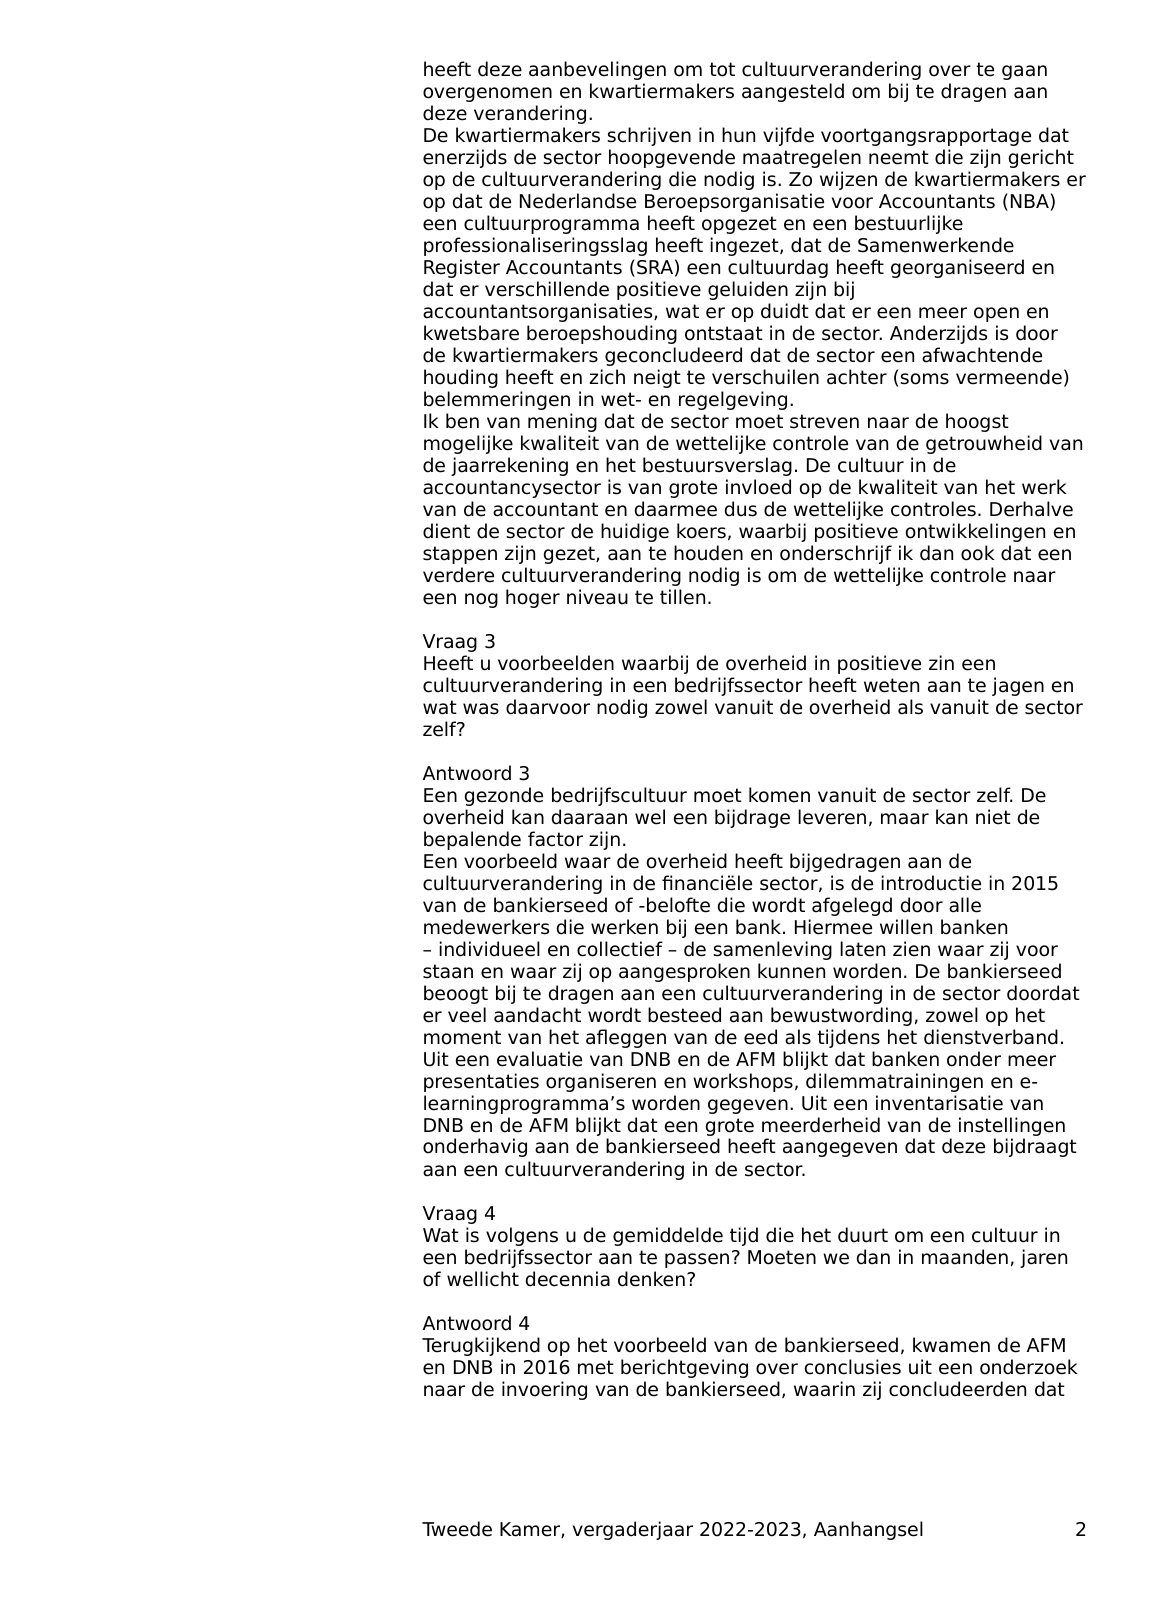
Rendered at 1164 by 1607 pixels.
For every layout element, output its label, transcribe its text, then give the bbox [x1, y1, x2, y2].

text Antwoord 3 [422, 763, 1087, 785]
text heeft deze aanbevelingen om tot cultuurverandering over te gaan overgenomen en kwartiermakers aangesteld om bij te dragen aan deze verandering. [422, 59, 1087, 125]
text Een voorbeeld waar de overheid heeft bijgedragen aan de cultuurverandering in de financiële sector, is de introductie in 2015 van de bankierseed of -belofte die wordt afgelegd door alle medewerkers die werken bij een bank. Hiermee willen banken – individueel en collectief – de samenleving laten zien waar zij voor staan en waar zij op aangesproken kunnen worden. De bankierseed beoogt bij te dragen aan een cultuurverandering in de sector doordat er veel aandacht wordt besteed aan bewustwording, zowel op het moment van het afleggen van de eed als tijdens het dienstverband. Uit een evaluatie van DNB en de AFM blijkt dat banken onder meer presentaties organiseren en workshops, dilemmatrainingen en e-learningprogramma’s worden gegeven. Uit een inventarisatie van DNB en de AFM blijkt dat een grote meerderheid van de instellingen onderhavig aan de bankierseed heeft aangegeven dat deze bijdraagt aan een cultuurverandering in de sector. [422, 851, 1087, 1180]
text De kwartiermakers schrijven in hun vijfde voortgangsrapportage dat enerzijds de sector hoopgevende maatregelen neemt die zijn gericht op de cultuurverandering die nodig is. Zo wijzen de kwartiermakers er op dat de Nederlandse Beroepsorganisatie voor Accountants (NBA) een cultuurprogramma heeft opgezet en een bestuurlijke professionaliseringsslag heeft ingezet, dat de Samenwerkende Register Accountants (SRA) een cultuurdag heeft georganiseerd en dat er verschillende positieve geluiden zijn bij accountantsorganisaties, wat er op duidt dat er een meer open en kwetsbare beroepshouding ontstaat in de sector. Anderzijds is door de kwartiermakers geconcludeerd dat de sector een afwachtende houding heeft en zich neigt te verschuilen achter (soms vermeende) belemmeringen in wet- en regelgeving. [422, 125, 1087, 411]
text Vraag 4 [422, 1203, 1087, 1224]
text Ik ben van mening dat de sector moet streven naar de hoogst mogelijke kwaliteit van de wettelijke controle van de getrouwheid van de jaarrekening en het bestuursverslag. De cultuur in de accountancysector is van grote invloed op de kwaliteit van het werk van de accountant en daarmee dus de wettelijke controles. Derhalve dient de sector de huidige koers, waarbij positieve ontwikkelingen en stappen zijn gezet, aan te houden en onderschrijf ik dan ook dat een verdere cultuurverandering nodig is om de wettelijke controle naar een nog hoger niveau te tillen. [422, 411, 1087, 608]
text Antwoord 4 [422, 1313, 1087, 1335]
text Vraag 3 [422, 631, 1087, 653]
text Terugkijkend op het voorbeeld van de bankierseed, kwamen de AFM en DNB in 2016 met berichtgeving over conclusies uit een onderzoek naar de invoering van de bankierseed, waarin zij concludeerden dat [422, 1335, 1087, 1401]
text Een gezonde bedrijfscultuur moet komen vanuit de sector zelf. De overheid kan daaraan wel een bijdrage leveren, maar kan niet de bepalende factor zijn. [422, 785, 1087, 851]
text Wat is volgens u de gemiddelde tijd die het duurt om een cultuur in een bedrijfssector aan te passen? Moeten we dan in maanden, jaren of wellicht decennia denken? [422, 1224, 1087, 1291]
text Heeft u voorbeelden waarbij de overheid in positieve zin een cultuurverandering in een bedrijfssector heeft weten aan te jagen en wat was daarvoor nodig zowel vanuit de overheid als vanuit de sector zelf? [422, 653, 1087, 741]
